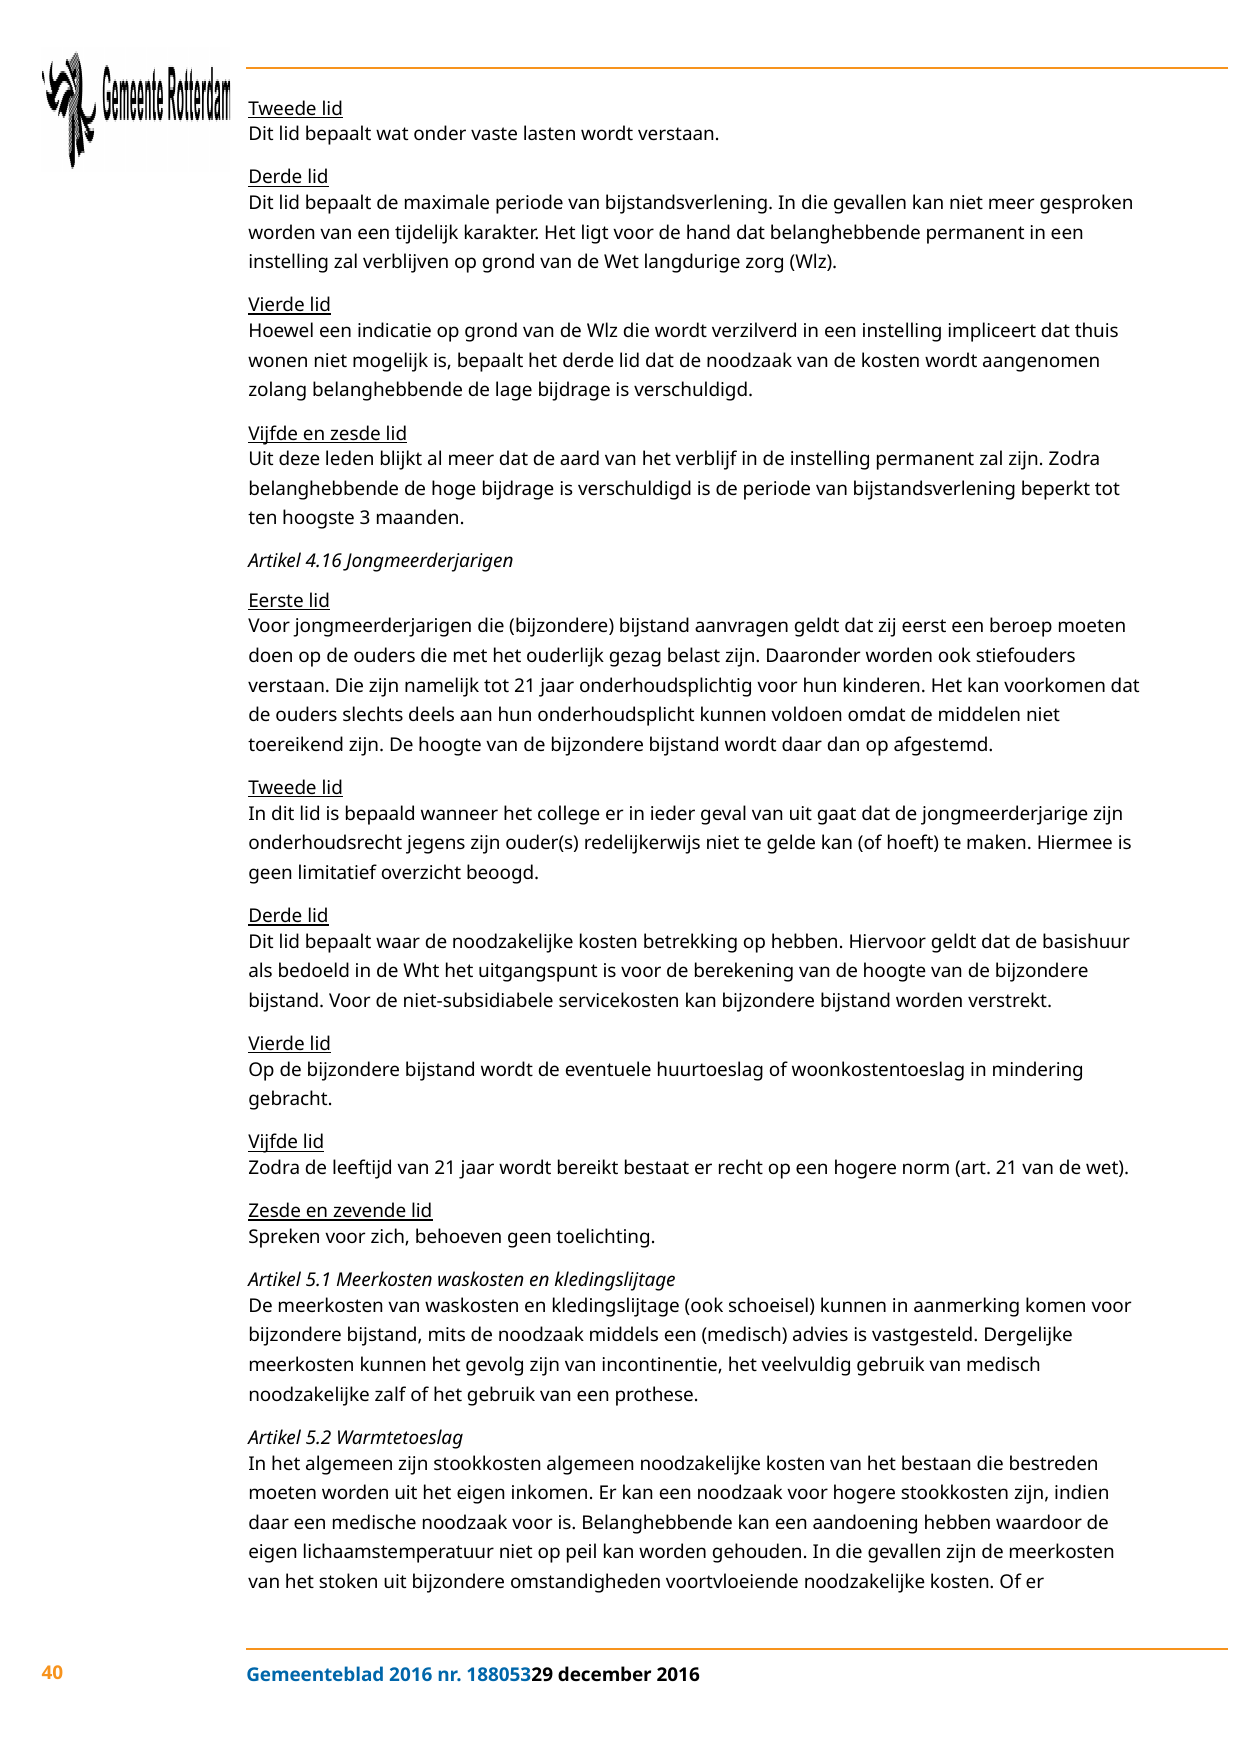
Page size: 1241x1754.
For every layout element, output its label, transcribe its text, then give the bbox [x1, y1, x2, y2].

text Vierde lid [248, 1030, 1152, 1056]
text Dit lid bepaalt wat onder vaste lasten wordt verstaan. [248, 121, 1152, 146]
text Zodra de leeftijd van 21 jaar wordt bereikt bestaat er recht op een hogere norm (art. 21 van de wet). [248, 1154, 1152, 1180]
text In dit lid is bepaald wanneer het college er in ieder geval van uit gaat dat de jongmeerderjarige zijn onderhoudsrecht jegens zijn ouder(s) redelijkerwijs niet te gelde kan (of hoeft) te maken. Hiermee is geen limitatief overzicht beoogd. [248, 800, 1152, 885]
text Uit deze leden blijkt al meer dat de aard van het verblijf in de instelling permanent zal zijn. Zodra belanghebbende de hoge bijdrage is verschuldigd is de periode van bijstandsverlening beperkt tot ten hoogste 3 maanden. [248, 445, 1152, 530]
text Artikel 5.1 Meerkosten waskosten en kledingslijtage [248, 1266, 1152, 1292]
text In het algemeen zijn stookkosten algemeen noodzakelijke kosten van het bestaan die bestreden moeten worden uit het eigen inkomen. Er kan een noodzaak voor hogere stookkosten zijn, indien daar een medische noodzaak voor is. Belanghebbende kan een aandoening hebben waardoor de eigen lichaamstemperatuur niet op peil kan worden gehouden. In die gevallen zijn de meerkosten van het stoken uit bijzondere omstandigheden voortvloeiende noodzakelijke kosten. Of er [248, 1450, 1152, 1594]
text Derde lid [248, 164, 1152, 189]
text Vijfde en zesde lid [248, 420, 1152, 445]
text Vijfde lid [248, 1129, 1152, 1154]
text Derde lid [248, 902, 1152, 928]
text Tweede lid [248, 774, 1152, 800]
text Op de bijzondere bijstand wordt de eventuele huurtoeslag of woonkostentoeslag in mindering gebracht. [248, 1056, 1152, 1111]
text Dit lid bepaalt de maximale periode van bijstandsverlening. In die gevallen kan niet meer gesproken worden van een tijdelijk karakter. Het ligt voor de hand dat belanghebbende permanent in een instelling zal verblijven op grond van de Wet langdurige zorg (Wlz). [248, 189, 1152, 274]
text Tweede lid [248, 95, 1152, 121]
text Spreken voor zich, behoeven geen toelichting. [248, 1223, 1152, 1249]
text Voor jongmeerderjarigen die (bijzondere) bijstand aanvragen geldt dat zij eerst een beroep moeten doen op de ouders die met het ouderlijk gezag belast zijn. Daaronder worden ook stiefouders verstaan. Die zijn namelijk tot 21 jaar onderhoudsplichtig voor hun kinderen. Het kan voorkomen dat de ouders slechts deels aan hun onderhoudsplicht kunnen voldoen omdat de middelen niet toereikend zijn. De hoogte van de bijzondere bijstand wordt daar dan op afgestemd. [248, 613, 1152, 757]
text Zesde en zevende lid [248, 1197, 1152, 1223]
text Hoewel een indicatie op grond van de Wlz die wordt verzilverd in een instelling impliceert dat thuis wonen niet mogelijk is, bepaalt het derde lid dat de noodzaak van de kosten wordt aangenomen zolang belanghebbende de lage bijdrage is verschuldigd. [248, 317, 1152, 402]
text Artikel 4.16 Jongmeerderjarigen [248, 548, 1152, 573]
text Artikel 5.2 Warmtetoeslag [248, 1424, 1152, 1450]
text Eerste lid [248, 587, 1152, 613]
text Vierde lid [248, 292, 1152, 317]
text Dit lid bepaalt waar de noodzakelijke kosten betrekking op hebben. Hiervoor geldt dat de basishuur als bedoeld in de Wht het uitgangspunt is voor de berekening van de hoogte van de bijzondere bijstand. Voor de niet-subsidiabele servicekosten kan bijzondere bijstand worden verstrekt. [248, 928, 1152, 1013]
text De meerkosten van waskosten en kledingslijtage (ook schoeisel) kunnen in aanmerking komen voor bijzondere bijstand, mits de noodzaak middels een (medisch) advies is vastgesteld. Dergelijke meerkosten kunnen het gevolg zijn van incontinentie, het veelvuldig gebruik van medisch noodzakelijke zalf of het gebruik van een prothese. [248, 1292, 1152, 1407]
picture [41, 47, 231, 172]
